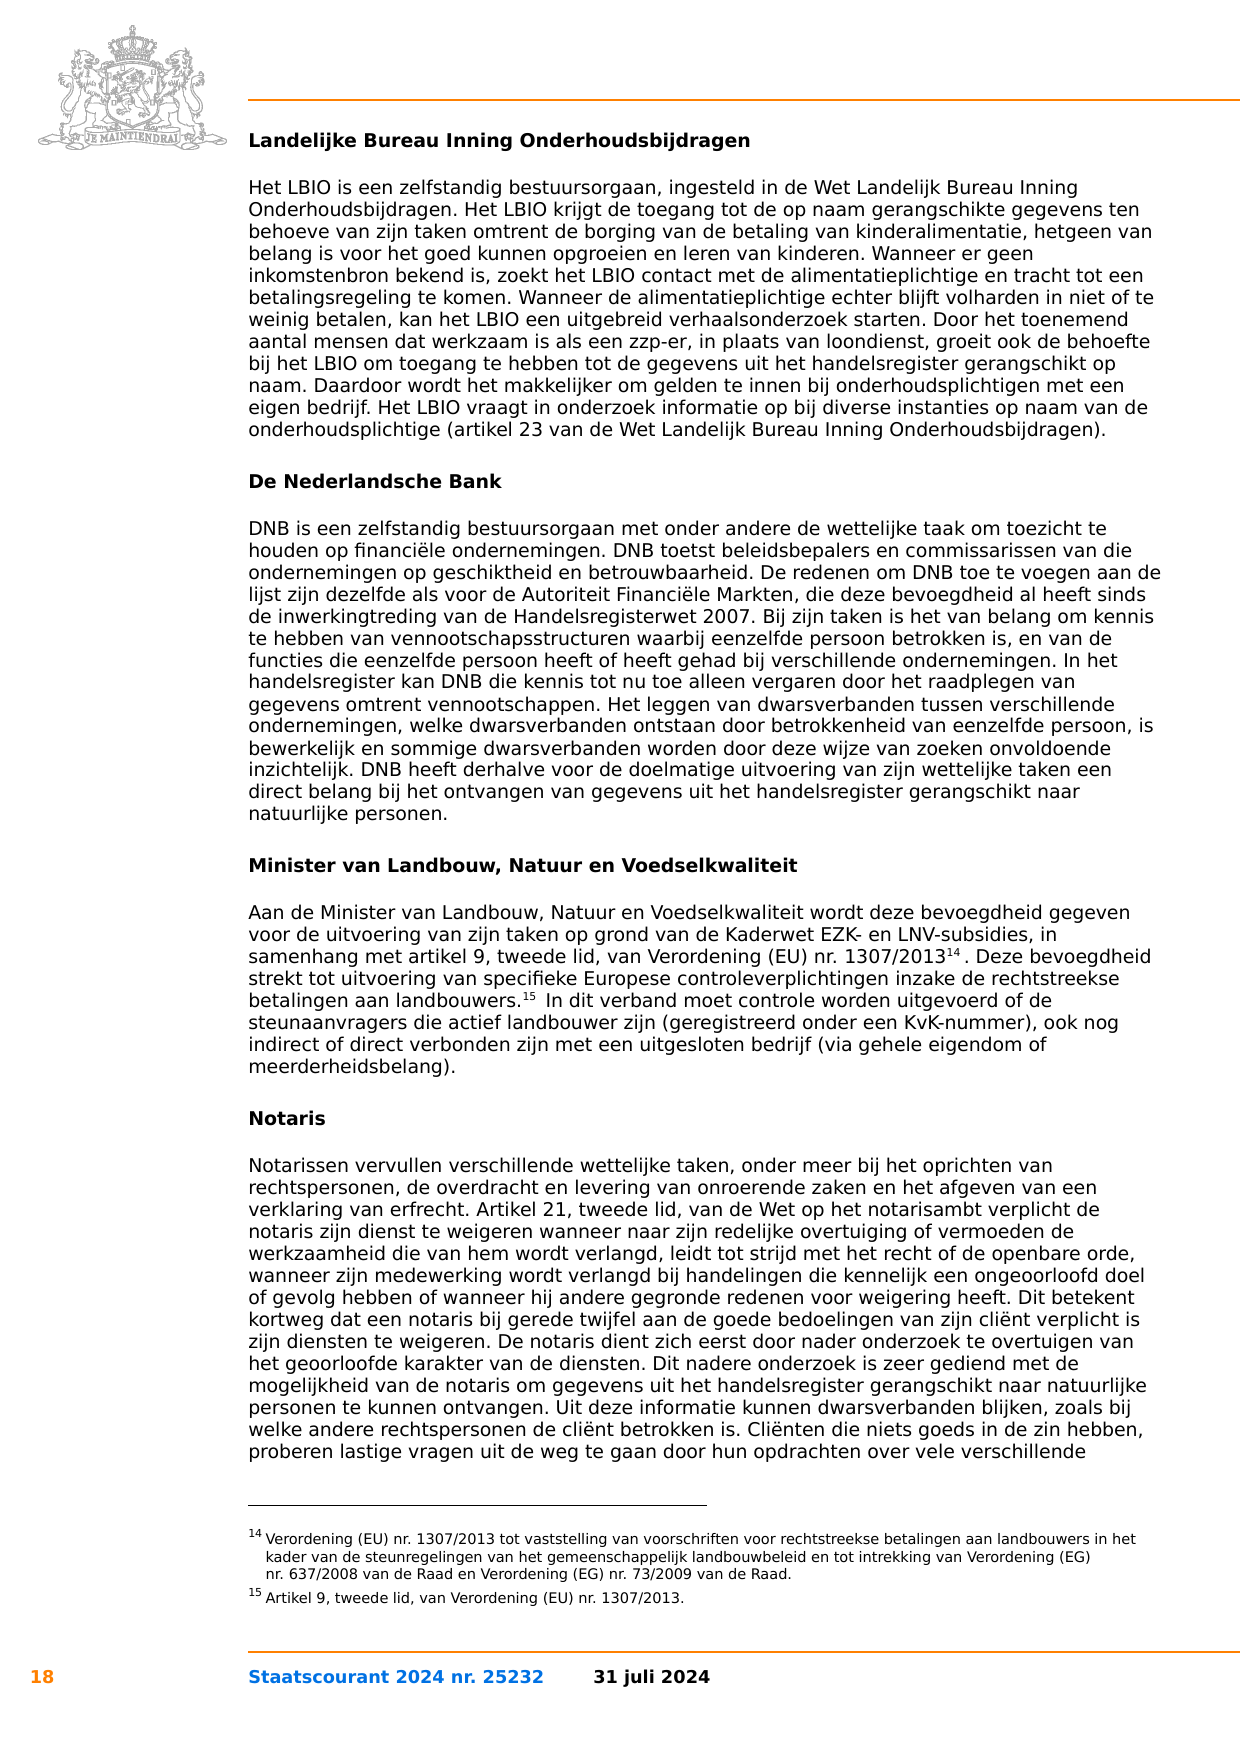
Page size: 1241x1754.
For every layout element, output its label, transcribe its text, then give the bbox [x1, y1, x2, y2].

subtitle Landelijke Bureau Inning Onderhoudsbijdragen [248, 130, 1163, 152]
text Artikel 9, tweede lid, van Verordening (EU) nr. 1307/2013. [248, 1586, 1163, 1608]
text DNB is een zelfstandig bestuursorgaan met onder andere de wettelijke taak om toezicht te houden op financiële ondernemingen. DNB toetst beleidsbepalers en commissarissen van die ondernemingen op geschiktheid en betrouwbaarheid. De redenen om DNB toe te voegen aan de lijst zijn dezelfde als voor de Autoriteit Financiële Markten, die deze bevoegdheid al heeft sinds de inwerkingtreding van de Handelsregisterwet 2007. Bij zijn taken is het van belang om kennis te hebben van vennootschapsstructuren waarbij eenzelfde persoon betrokken is, en van de functies die eenzelfde persoon heeft of heeft gehad bij verschillende ondernemingen. In het handelsregister kan DNB die kennis tot nu toe alleen vergaren door het raadplegen van gegevens omtrent vennootschappen. Het leggen van dwarsverbanden tussen verschillende ondernemingen, welke dwarsverbanden ontstaan door betrokkenheid van eenzelfde persoon, is bewerkelijk en sommige dwarsverbanden worden door deze wijze van zoeken onvoldoende inzichtelijk. DNB heeft derhalve voor de doelmatige uitvoering van zijn wettelijke taken een direct belang bij het ontvangen van gegevens uit het handelsregister gerangschikt naar natuurlijke personen. [248, 518, 1163, 825]
subtitle Notaris [248, 1108, 1163, 1130]
text Het LBIO is een zelfstandig bestuursorgaan, ingesteld in de Wet Landelijk Bureau Inning Onderhoudsbijdragen. Het LBIO krijgt de toegang tot de op naam gerangschikte gegevens ten behoeve van zijn taken omtrent de borging van de betaling van kinderalimentatie, hetgeen van belang is voor het goed kunnen opgroeien en leren van kinderen. Wanneer er geen inkomstenbron bekend is, zoekt het LBIO contact met de alimentatieplichtige en tracht tot een betalingsregeling te komen. Wanneer de alimentatieplichtige echter blijft volharden in niet of te weinig betalen, kan het LBIO een uitgebreid verhaalsonderzoek starten. Door het toenemend aantal mensen dat werkzaam is als een zzp-er, in plaats van loondienst, groeit ook de behoefte bij het LBIO om toegang te hebben tot de gegevens uit het handelsregister gerangschikt op naam. Daardoor wordt het makkelijker om gelden te innen bij onderhoudsplichtigen met een eigen bedrijf. Het LBIO vraagt in onderzoek informatie op bij diverse instanties op naam van de onderhoudsplichtige (artikel 23 van de Wet Landelijk Bureau Inning Onderhoudsbijdragen). [248, 177, 1163, 441]
subtitle Minister van Landbouw, Natuur en Voedselkwaliteit [248, 855, 1163, 877]
subtitle De Nederlandsche Bank [248, 471, 1163, 493]
picture [38, 25, 227, 150]
text Aan de Minister van Landbouw, Natuur en Voedselkwaliteit wordt deze bevoegdheid gegeven voor de uitvoering van zijn taken op grond van de Kaderwet EZK- en LNV-subsidies, in samenhang met artikel 9, tweede lid, van Verordening (EU) nr. 1307/2013. Deze bevoegdheid strekt tot uitvoering van specifieke Europese controleverplichtingen inzake de rechtstreekse betalingen aan landbouwers. In dit verband moet controle worden uitgevoerd of de steunaanvragers die actief landbouwer zijn (geregistreerd onder een KvK-nummer), ook nog indirect of direct verbonden zijn met een uitgesloten bedrijf (via gehele eigendom of meerderheidsbelang). [248, 902, 1163, 1078]
text Notarissen vervullen verschillende wettelijke taken, onder meer bij het oprichten van rechtspersonen, de overdracht en levering van onroerende zaken en het afgeven van een verklaring van erfrecht. Artikel 21, tweede lid, van de Wet op het notarisambt verplicht de notaris zijn dienst te weigeren wanneer naar zijn redelijke overtuiging of vermoeden de werkzaamheid die van hem wordt verlangd, leidt tot strijd met het recht of de openbare orde, wanneer zijn medewerking wordt verlangd bij handelingen die kennelijk een ongeoorloofd doel of gevolg hebben of wanneer hij andere gegronde redenen voor weigering heeft. Dit betekent kortweg dat een notaris bij gerede twijfel aan de goede bedoelingen van zijn cliënt verplicht is zijn diensten te weigeren. De notaris dient zich eerst door nader onderzoek te overtuigen van het geoorloofde karakter van de diensten. Dit nadere onderzoek is zeer gediend met de mogelijkheid van de notaris om gegevens uit het handelsregister gerangschikt naar natuurlijke personen te kunnen ontvangen. Uit deze informatie kunnen dwarsverbanden blijken, zoals bij welke andere rechtspersonen de cliënt betrokken is. Cliënten die niets goeds in de zin hebben, proberen lastige vragen uit de weg te gaan door hun opdrachten over vele verschillende [248, 1155, 1163, 1463]
text Verordening (EU) nr. 1307/2013 tot vaststelling van voorschriften voor rechtstreekse betalingen aan landbouwers in het kader van de steunregelingen van het gemeenschappelijk landbouwbeleid en tot intrekking van Verordening (EG) nr. 637/2008 van de Raad en Verordening (EG) nr. 73/2009 van de Raad. [248, 1527, 1163, 1583]
